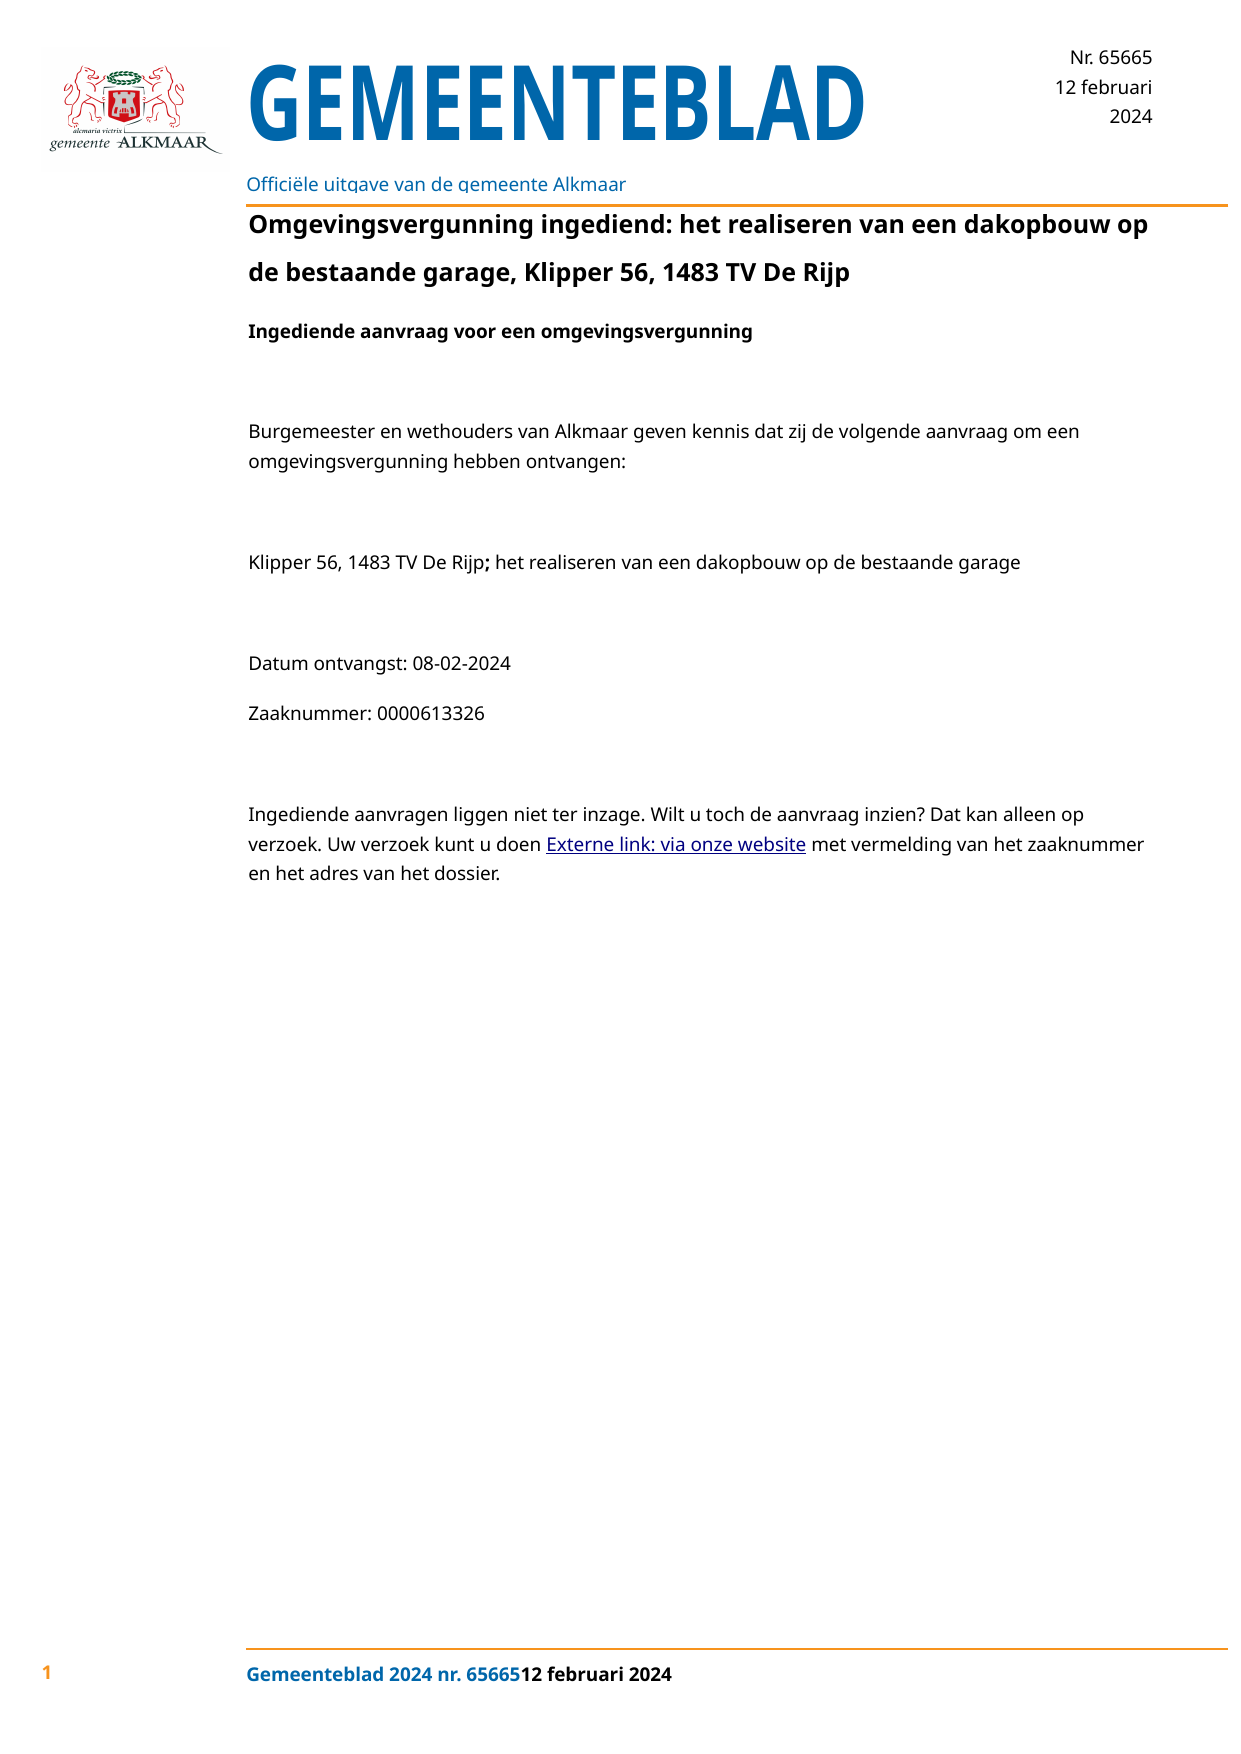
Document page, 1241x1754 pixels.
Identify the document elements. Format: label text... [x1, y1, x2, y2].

text Burgemeester en wethouders van Alkmaar geven kennis dat zij de volgende aanvraag om een omgevingsvergunning hebben ontvangen: [248, 419, 1152, 474]
text Omgevingsvergunning ingediend: het realiseren van een dakopbouw op de bestaande garage, Klipper 56, 1483 TV De Rijp [248, 207, 1152, 288]
text Ingediende aanvraag voor een omgevingsvergunning [248, 318, 1152, 344]
picture [41, 47, 231, 172]
text Zaaknummer: 0000613326 [248, 700, 1152, 726]
text Datum ontvangst: 08-02-2024 [248, 650, 1152, 676]
text Klipper 56, 1483 TV De Rijp; het realiseren van een dakopbouw op de bestaande garage [248, 549, 1152, 575]
text Ingediende aanvragen liggen niet ter inzage. Wilt u toch de aanvraag inzien? Dat kan alleen op verzoek. Uw verzoek kunt u doen Externe link: via onze website met vermelding van het zaaknummer en het adres van het dossier. [248, 801, 1152, 886]
